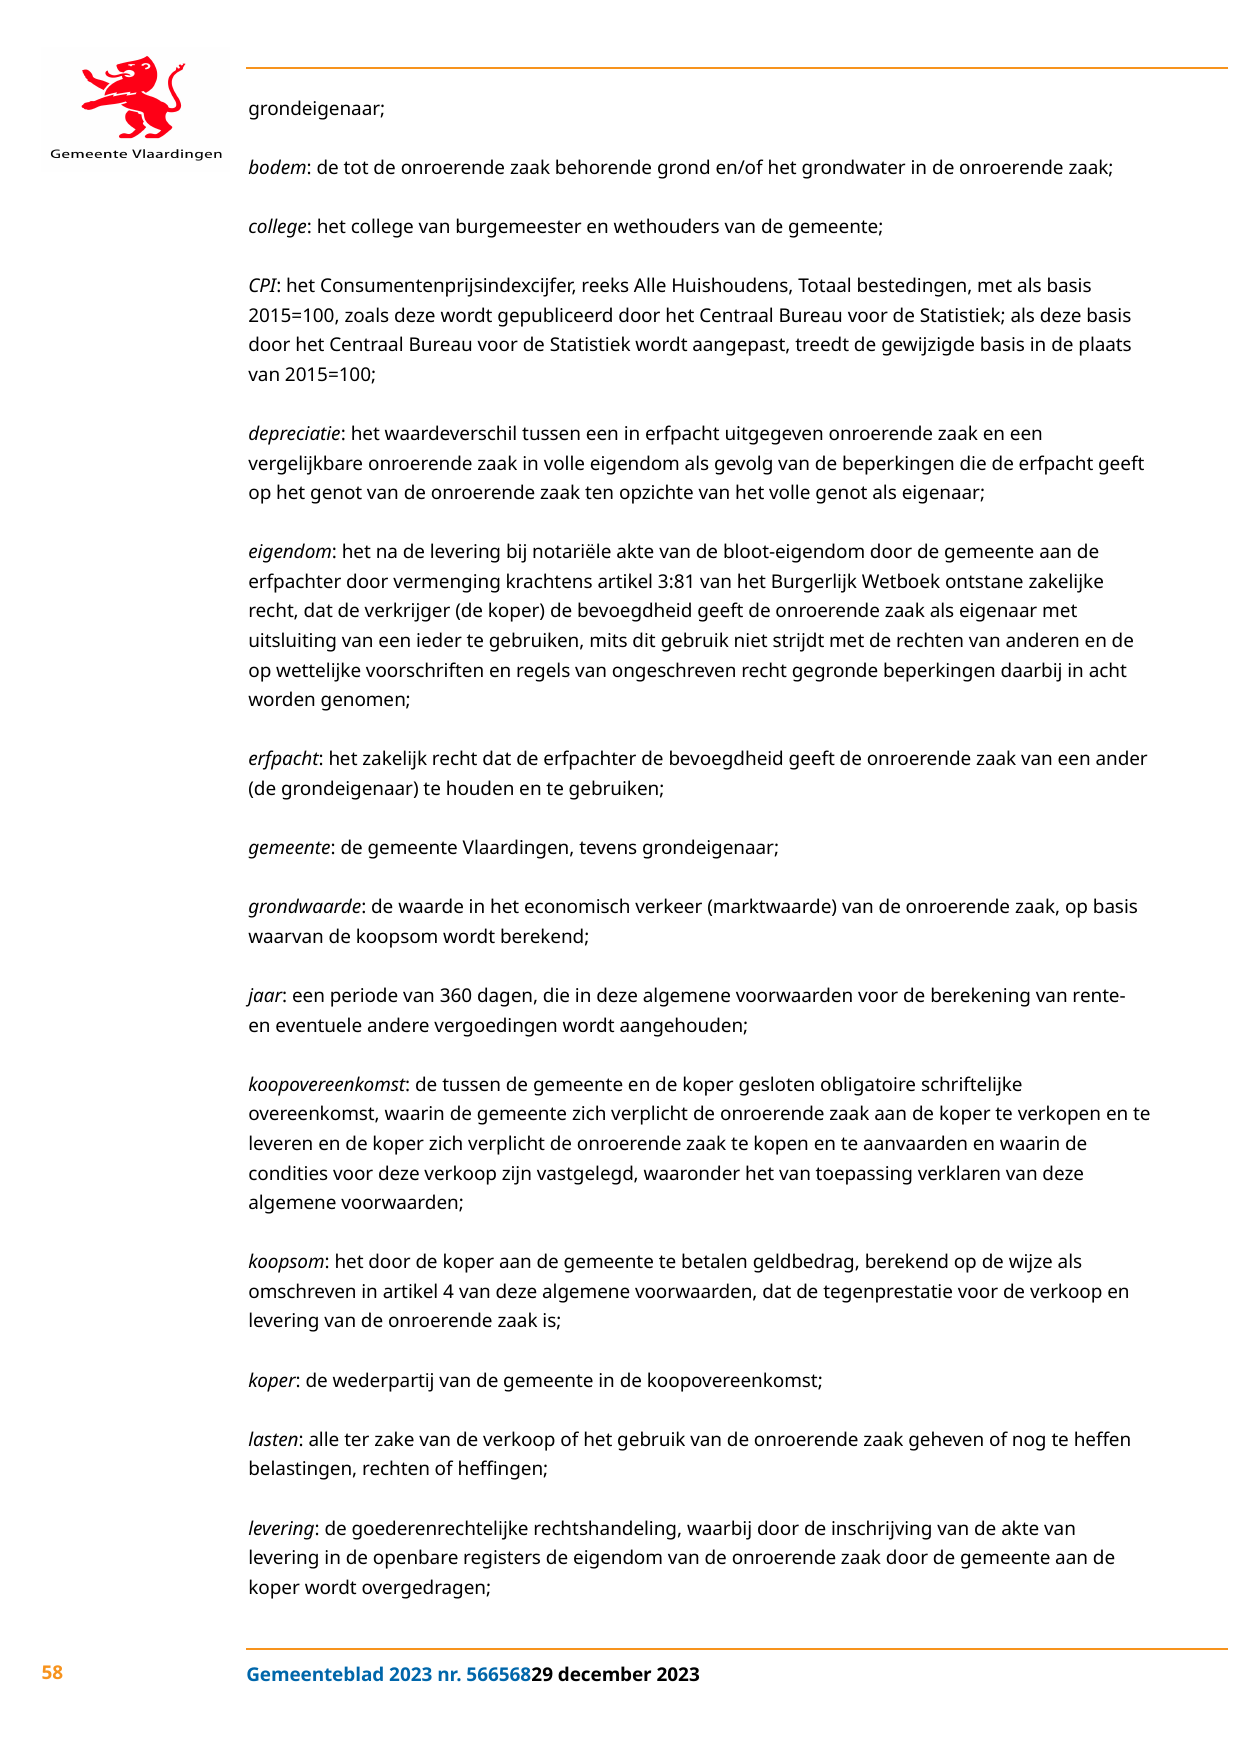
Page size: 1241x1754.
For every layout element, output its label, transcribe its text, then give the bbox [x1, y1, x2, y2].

text eigendom: het na de levering bij notariële akte van de bloot-eigendom door de gemeente aan de erfpachter door vermenging krachtens artikel 3:81 van het Burgerlijk Wetboek ontstane zakelijke recht, dat de verkrijger (de koper) de bevoegdheid geeft de onroerende zaak als eigenaar met uitsluiting van een ieder te gebruiken, mits dit gebruik niet strijdt met de rechten van anderen en de op wettelijke voorschriften en regels van ongeschreven recht gegronde beperkingen daarbij in acht worden genomen; [248, 538, 1152, 712]
picture [41, 47, 231, 172]
text depreciatie: het waardeverschil tussen een in erfpacht uitgegeven onroerende zaak en een vergelijkbare onroerende zaak in volle eigendom als gevolg van de beperkingen die de erfpacht geeft op het genot van de onroerende zaak ten opzichte van het volle genot als eigenaar; [248, 420, 1152, 505]
text gemeente: de gemeente Vlaardingen, tevens grondeigenaar; [248, 834, 1152, 860]
text koper: de wederpartij van de gemeente in de koopovereenkomst; [248, 1367, 1152, 1393]
text lasten: alle ter zake van de verkoop of het gebruik van de onroerende zaak geheven of nog te heffen belastingen, rechten of heffingen; [248, 1426, 1152, 1481]
text koopsom: het door de koper aan de gemeente te betalen geldbedrag, berekend op de wijze als omschreven in artikel 4 van deze algemene voorwaarden, dat de tegenprestatie voor de verkoop en levering van de onroerende zaak is; [248, 1248, 1152, 1333]
text koopovereenkomst: de tussen de gemeente en de koper gesloten obligatoire schriftelijke overeenkomst, waarin de gemeente zich verplicht de onroerende zaak aan de koper te verkopen en te leveren en de koper zich verplicht de onroerende zaak te kopen en te aanvaarden en waarin de condities voor deze verkoop zijn vastgelegd, waaronder het van toepassing verklaren van deze algemene voorwaarden; [248, 1071, 1152, 1215]
text jaar: een periode van 360 dagen, die in deze algemene voorwaarden voor de berekening van rente- en eventuele andere vergoedingen wordt aangehouden; [248, 982, 1152, 1038]
text levering: de goederenrechtelijke rechtshandeling, waarbij door de inschrijving van de akte van levering in de openbare registers de eigendom van de onroerende zaak door de gemeente aan de koper wordt overgedragen; [248, 1515, 1152, 1600]
text college: het college van burgemeester en wethouders van de gemeente; [248, 213, 1152, 239]
text grondwaarde: de waarde in het economisch verkeer (marktwaarde) van de onroerende zaak, op basis waarvan de koopsom wordt berekend; [248, 893, 1152, 949]
text CPI: het Consumentenprijsindexcijfer, reeks Alle Huishoudens, Totaal bestedingen, met als basis 2015=100, zoals deze wordt gepubliceerd door het Centraal Bureau voor de Statistiek; als deze basis door het Centraal Bureau voor de Statistiek wordt aangepast, treedt de gewijzigde basis in de plaats van 2015=100; [248, 272, 1152, 387]
text bodem: de tot de onroerende zaak behorende grond en/of het grondwater in de onroerende zaak; [248, 154, 1152, 180]
text erfpacht: het zakelijk recht dat de erfpachter de bevoegdheid geeft de onroerende zaak van een ander (de grondeigenaar) te houden en te gebruiken; [248, 746, 1152, 801]
text grondeigenaar; [248, 95, 1152, 121]
